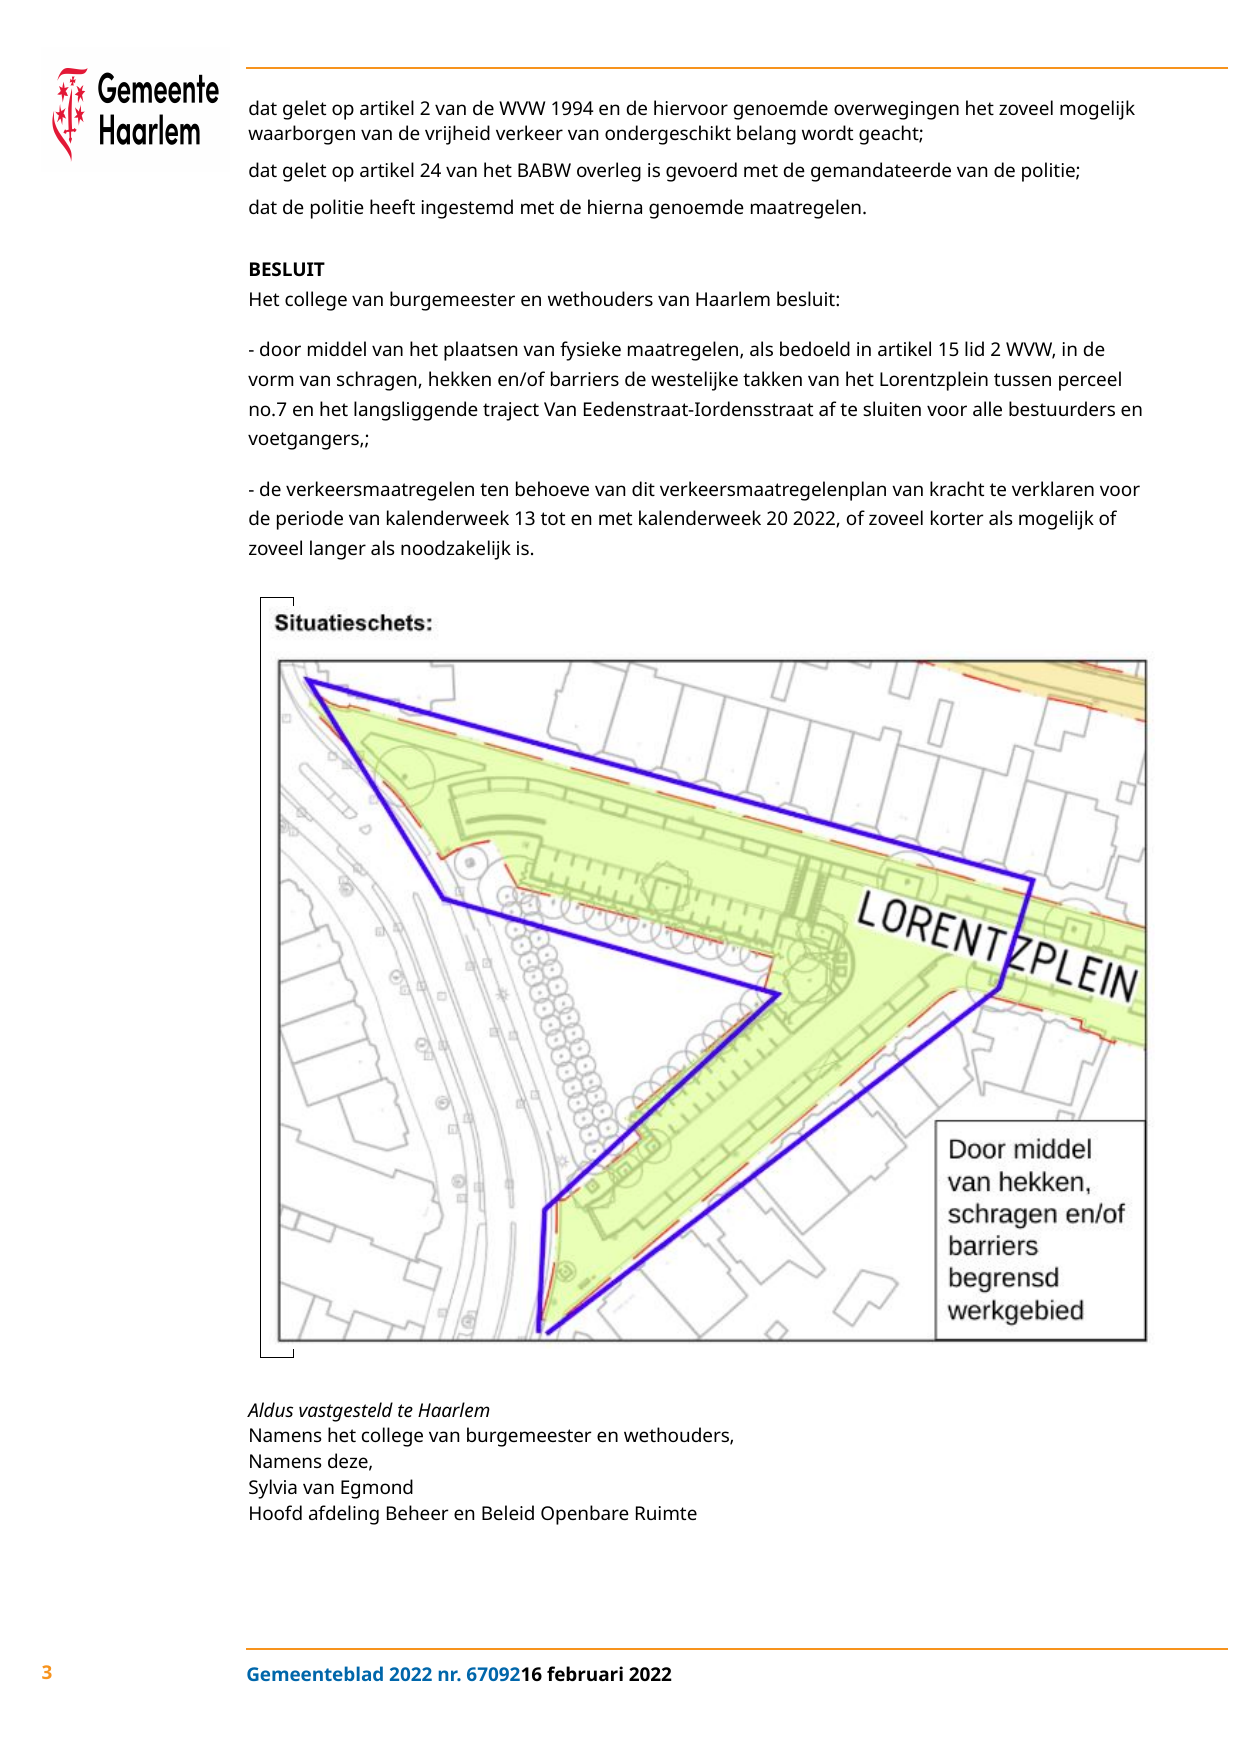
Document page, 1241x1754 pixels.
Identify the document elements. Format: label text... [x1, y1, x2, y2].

text - door middel van het plaatsen van fysieke maatregelen, als bedoeld in artikel 15 lid 2 WVW, in de vorm van schragen, hekken en/of barriers de westelijke takken van het Lorentzplein tussen perceel no.7 en het langsliggende traject Van Eedenstraat-Iordensstraat af te sluiten voor alle bestuurders en voetgangers,; [248, 337, 1152, 451]
text Namens deze, [248, 1448, 1152, 1474]
text - de verkeersmaatregelen ten behoeve van dit verkeersmaatregelenplan van kracht te verklaren voor de periode van kalenderweek 13 tot en met kalenderweek 20 2022, of zoveel korter als mogelijk of zoveel langer als noodzakelijk is. [248, 476, 1152, 561]
text BESLUIT [248, 257, 1152, 282]
text Hoofd afdeling Beheer en Beleid Openbare Ruimte [248, 1500, 1152, 1526]
text Sylvia van Egmond [248, 1474, 1152, 1500]
text dat gelet op artikel 2 van de WVW 1994 en de hiervoor genoemde overwegingen het zoveel mogelijk waarborgen van de vrijheid verkeer van ondergeschikt belang wordt geacht; [248, 95, 1152, 146]
text dat de politie heeft ingestemd met de hierna genoemde maatregelen. [248, 194, 1152, 219]
text dat gelet op artikel 24 van het BABW overleg is gevoerd met de gemandateerde van de politie; [248, 157, 1152, 183]
picture [268, 606, 1155, 1349]
text Het college van burgemeester en wethouders van Haarlem besluit: [248, 286, 1152, 312]
text Aldus vastgesteld te Haarlem [248, 1397, 1152, 1423]
picture [41, 47, 231, 172]
text Namens het college van burgemeester en wethouders, [248, 1423, 1152, 1448]
